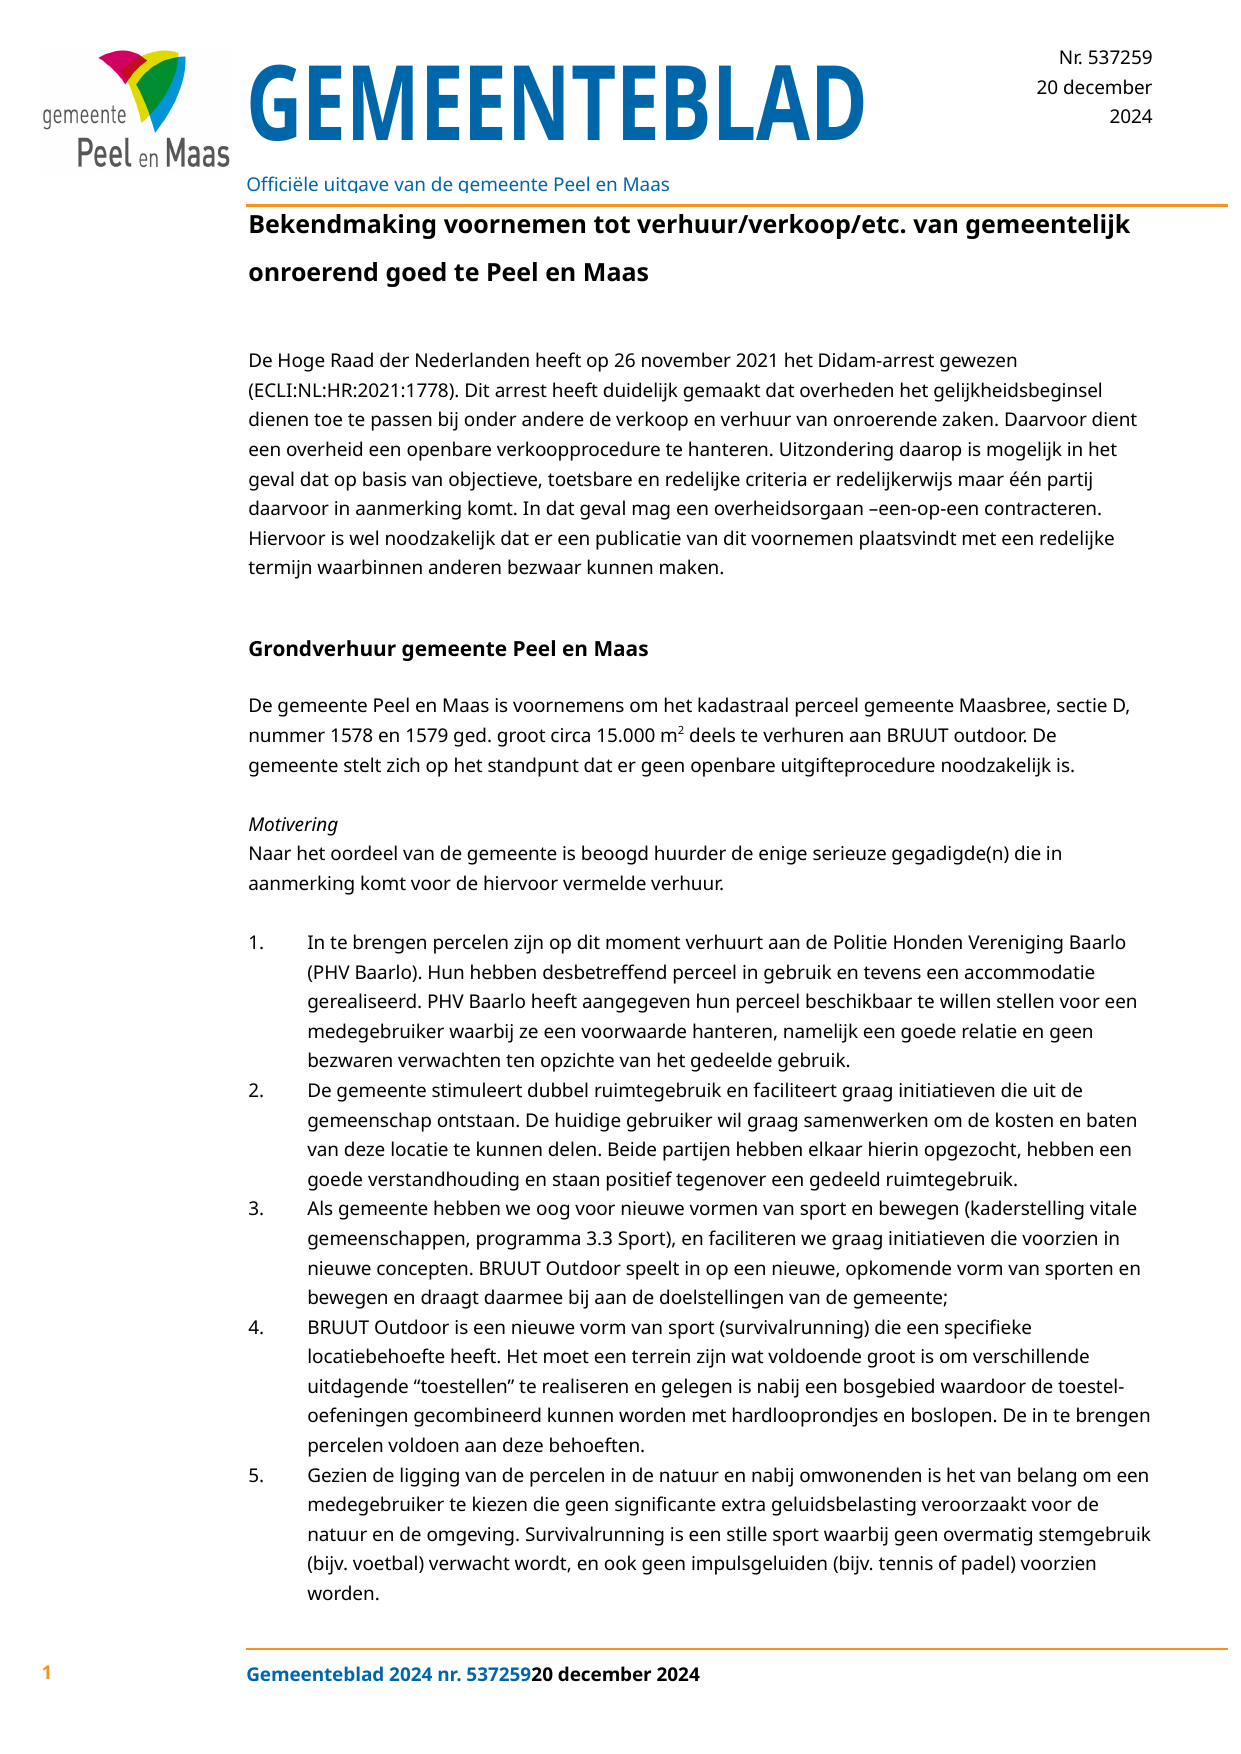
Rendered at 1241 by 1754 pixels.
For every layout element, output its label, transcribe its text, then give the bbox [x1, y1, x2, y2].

list De gemeente stimuleert dubbel ruimtegebruik en faciliteert graag initiatieven die uit de gemeenschap ontstaan. De huidige gebruiker wil graag samenwerken om de kosten en baten van deze locatie te kunnen delen. Beide partijen hebben elkaar hierin opgezocht, hebben een goede verstandhouding en staan positief tegenover een gedeeld ruimtegebruik. [248, 1077, 1152, 1192]
text De Hoge Raad der Nederlanden heeft op 26 november 2021 het Didam-arrest gewezen (ECLI:NL:HR:2021:1778). Dit arrest heeft duidelijk gemaakt dat overheden het gelijkheidsbeginsel dienen toe te passen bij onder andere de verkoop en verhuur van onroerende zaken. Daarvoor dient een overheid een openbare verkoopprocedure te hanteren. Uitzondering daarop is mogelijk in het geval dat op basis van objectieve, toetsbare en redelijke criteria er redelijkerwijs maar één partij daarvoor in aanmerking komt. In dat geval mag een overheidsorgaan –een-op-een contracteren. Hiervoor is wel noodzakelijk dat er een publicatie van dit voornemen plaatsvindt met een redelijke termijn waarbinnen anderen bezwaar kunnen maken. [248, 347, 1152, 580]
text Naar het oordeel van de gemeente is beoogd huurder de enige serieuze gegadigde(n) die in aanmerking komt voor de hiervoor vermelde verhuur. [248, 841, 1152, 896]
picture [41, 47, 231, 172]
text Grondverhuur gemeente Peel en Maas [248, 634, 1152, 663]
list Gezien de ligging van de percelen in de natuur en nabij omwonenden is het van belang om een medegebruiker te kiezen die geen significante extra geluidsbelasting veroorzaakt voor de natuur en de omgeving. Survivalrunning is een stille sport waarbij geen overmatig stemgebruik (bijv. voetbal) verwacht wordt, en ook geen impulsgeluiden (bijv. tennis of padel) voorzien worden. [248, 1462, 1152, 1606]
list In te brengen percelen zijn op dit moment verhuurt aan de Politie Honden Vereniging Baarlo (PHV Baarlo). Hun hebben desbetreffend perceel in gebruik en tevens een accommodatie gerealiseerd. PHV Baarlo heeft aangegeven hun perceel beschikbaar te willen stellen voor een medegebruiker waarbij ze een voorwaarde hanteren, namelijk een goede relatie en geen bezwaren verwachten ten opzichte van het gedeelde gebruik. [248, 929, 1152, 1073]
list BRUUT Outdoor is een nieuwe vorm van sport (survivalrunning) die een specifieke locatiebehoefte heeft. Het moet een terrein zijn wat voldoende groot is om verschillende uitdagende “toestellen” te realiseren en gelegen is nabij een bosgebied waardoor de toestel- oefeningen gecombineerd kunnen worden met hardlooprondjes en boslopen. De in te brengen percelen voldoen aan deze behoeften. [248, 1314, 1152, 1458]
text De gemeente Peel en Maas is voornemens om het kadastraal perceel gemeente Maasbree, sectie D, nummer 1578 en 1579 ged. groot circa 15.000 m2 deels te verhuren aan BRUUT outdoor. De gemeente stelt zich op het standpunt dat er geen openbare uitgifteprocedure noodzakelijk is. [248, 693, 1152, 777]
text Motivering [248, 811, 1152, 837]
text Bekendmaking voornemen tot verhuur/verkoop/etc. van gemeentelijk onroerend goed te Peel en Maas [248, 207, 1152, 288]
list Als gemeente hebben we oog voor nieuwe vormen van sport en bewegen (kaderstelling vitale gemeenschappen, programma 3.3 Sport), en faciliteren we graag initiatieven die voorzien in nieuwe concepten. BRUUT Outdoor speelt in op een nieuwe, opkomende vorm van sporten en bewegen en draagt daarmee bij aan de doelstellingen van de gemeente; [248, 1196, 1152, 1310]
